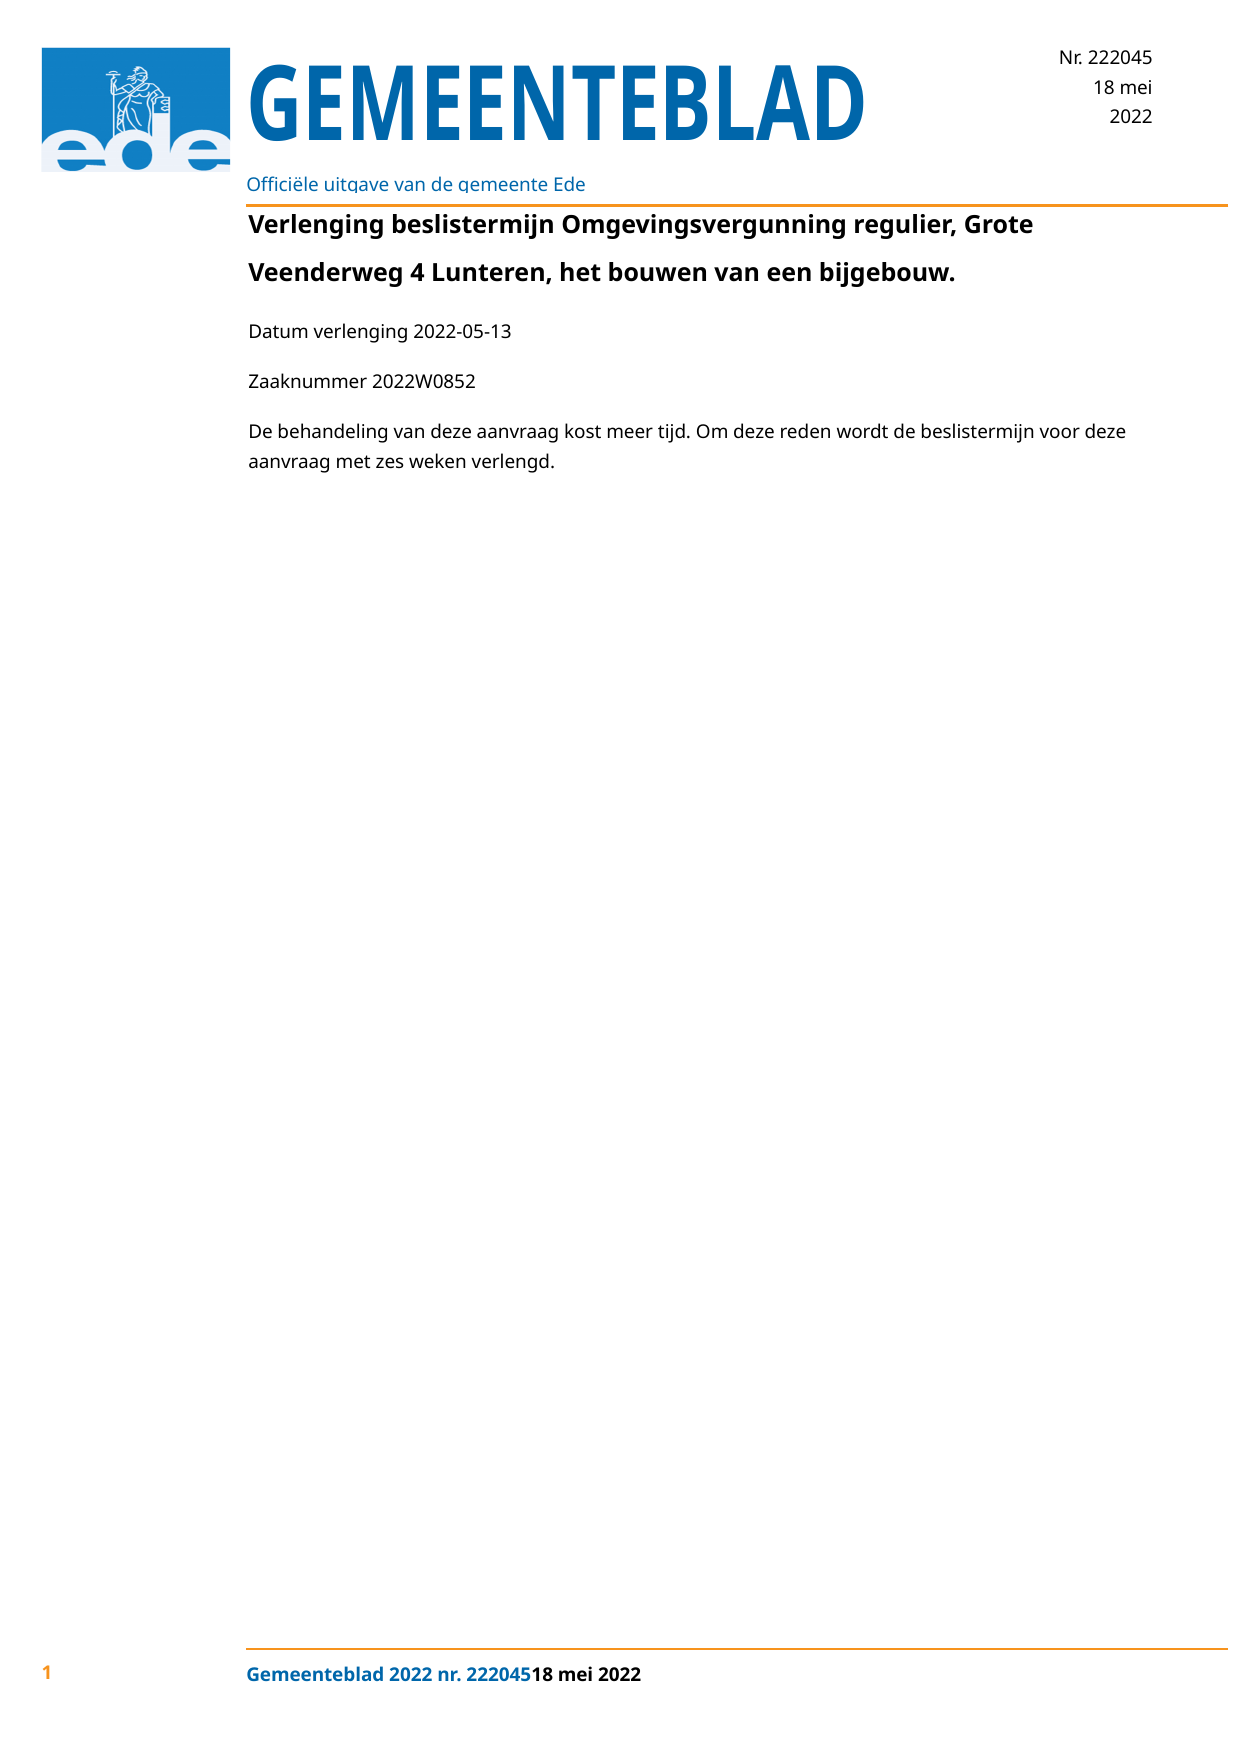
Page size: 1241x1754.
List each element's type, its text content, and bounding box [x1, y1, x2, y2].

text Datum verlenging 2022-05-13 [248, 318, 1152, 344]
text Verlenging beslistermijn Omgevingsvergunning regulier, Grote Veenderweg 4 Lunteren, het bouwen van een bijgebouw. [248, 207, 1152, 288]
picture [41, 47, 231, 172]
text De behandeling van deze aanvraag kost meer tijd. Om deze reden wordt de beslistermijn voor deze aanvraag met zes weken verlengd. [248, 419, 1152, 474]
text Zaaknummer 2022W0852 [248, 368, 1152, 394]
